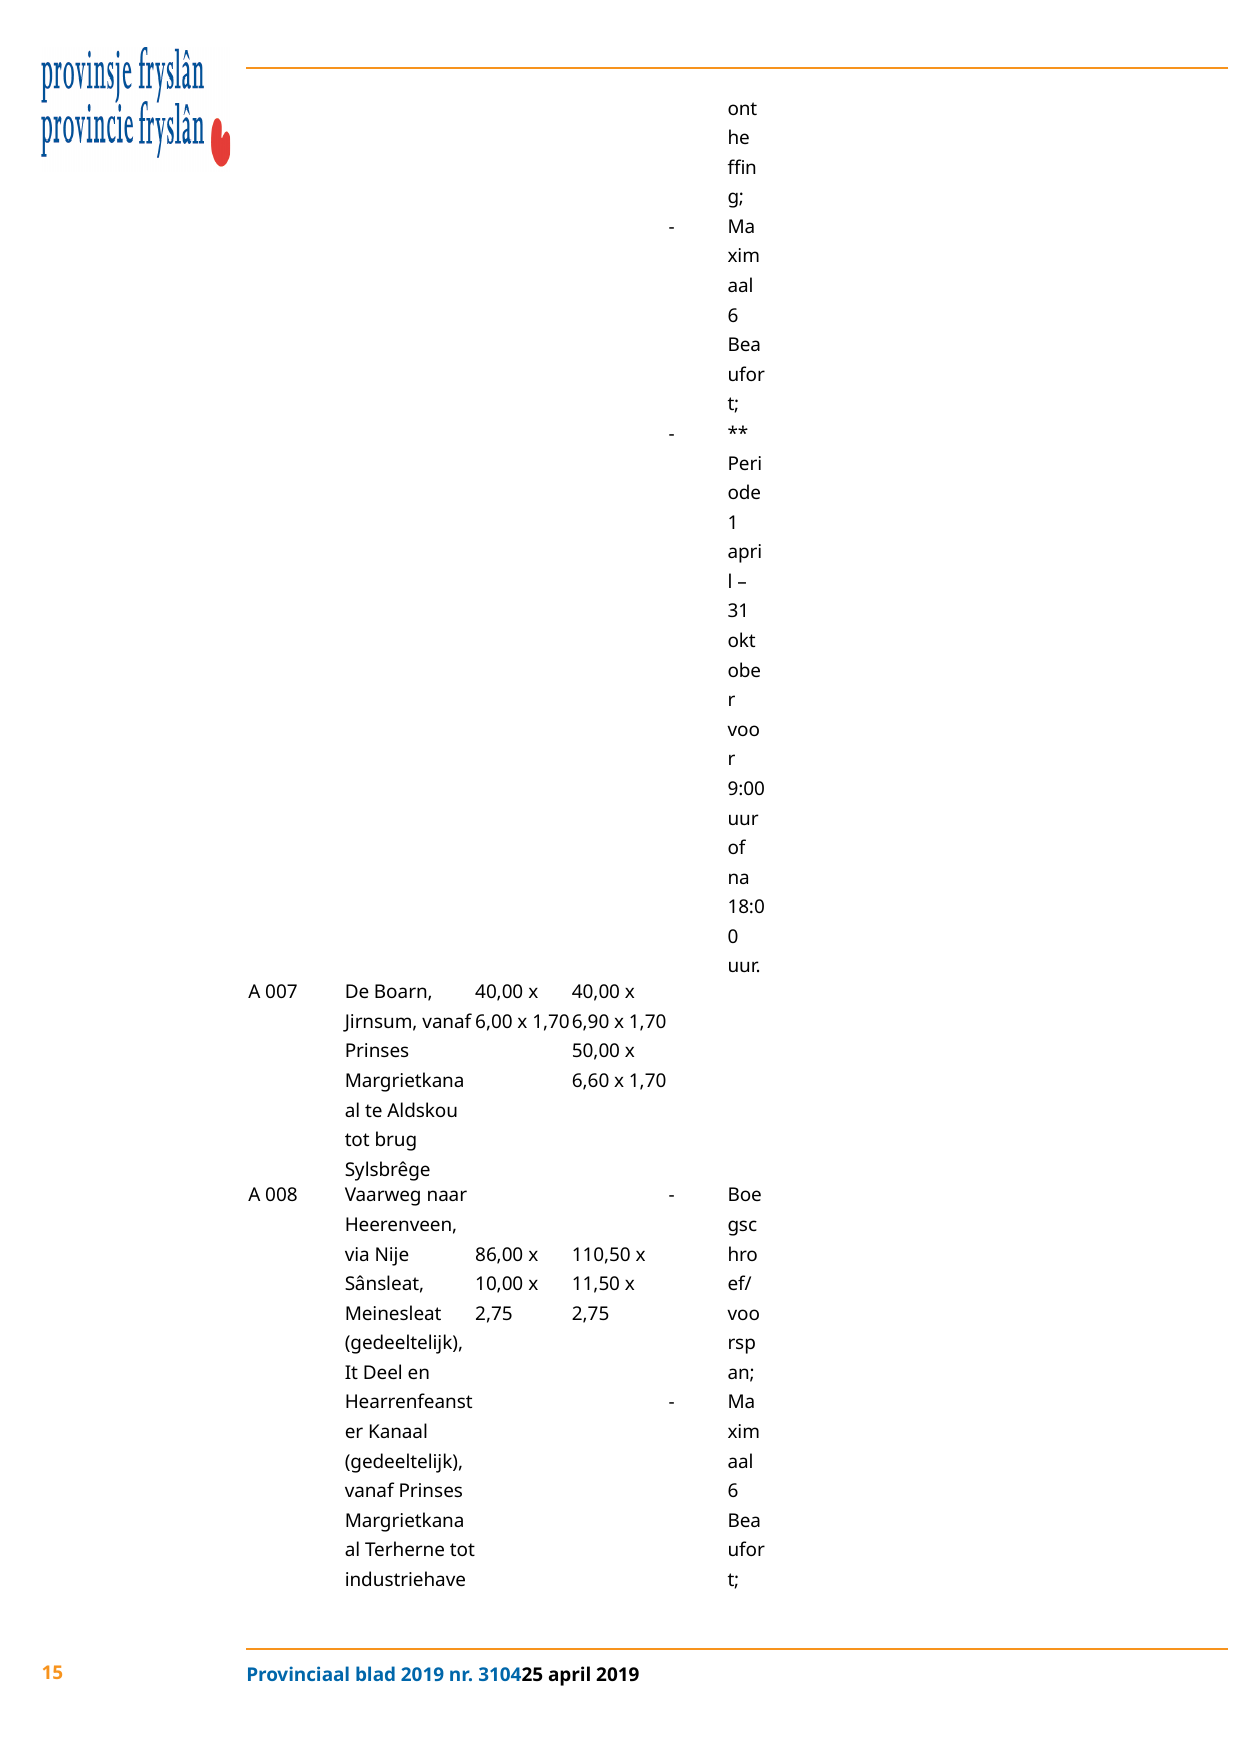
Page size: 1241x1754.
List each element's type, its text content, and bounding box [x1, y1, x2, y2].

table_cell De Boarn, Jirnsum, vanaf Prinses Margrietkanaal te Aldskou tot brug Sylsbrêge [345, 979, 475, 1182]
table_cell 110,50 x 11,50 x 2,75 [572, 1182, 668, 1592]
table_cell [345, 95, 475, 978]
picture [41, 47, 231, 172]
table_cell Vaarweg naar Heerenveen, via Nije Sânsleat, Meinesleat (gedeeltelijk), It Deel en Hearrenfeanster Kanaal (gedeeltelijk), vanaf Prinses Margrietkanaal Terherne tot industriehave [345, 1182, 475, 1592]
table_cell 40,00 x 6,00 x 1,70 [475, 979, 572, 1182]
table_cell A 007 [248, 979, 344, 1182]
table_cell [248, 95, 344, 978]
table_cell [668, 979, 765, 1182]
table_cell A 008 [248, 1182, 344, 1592]
table_cell 40,00 x 6,90 x 1,70 50,00 x 6,60 x 1,70 [572, 979, 668, 1182]
table_cell 86,00 x 10,00 x 2,75 [475, 1182, 572, 1592]
table_cell Boegschroef/ voorspan; Maximaal 6 Beaufort; [668, 1182, 765, 1592]
table_cell [572, 95, 668, 978]
table_cell ontheffing; Maximaal 6 Beaufort; ** Periode 1 april – 31 oktober voor 9:00 uur of na 18:00 uur. [668, 95, 765, 978]
table_cell [475, 95, 572, 978]
